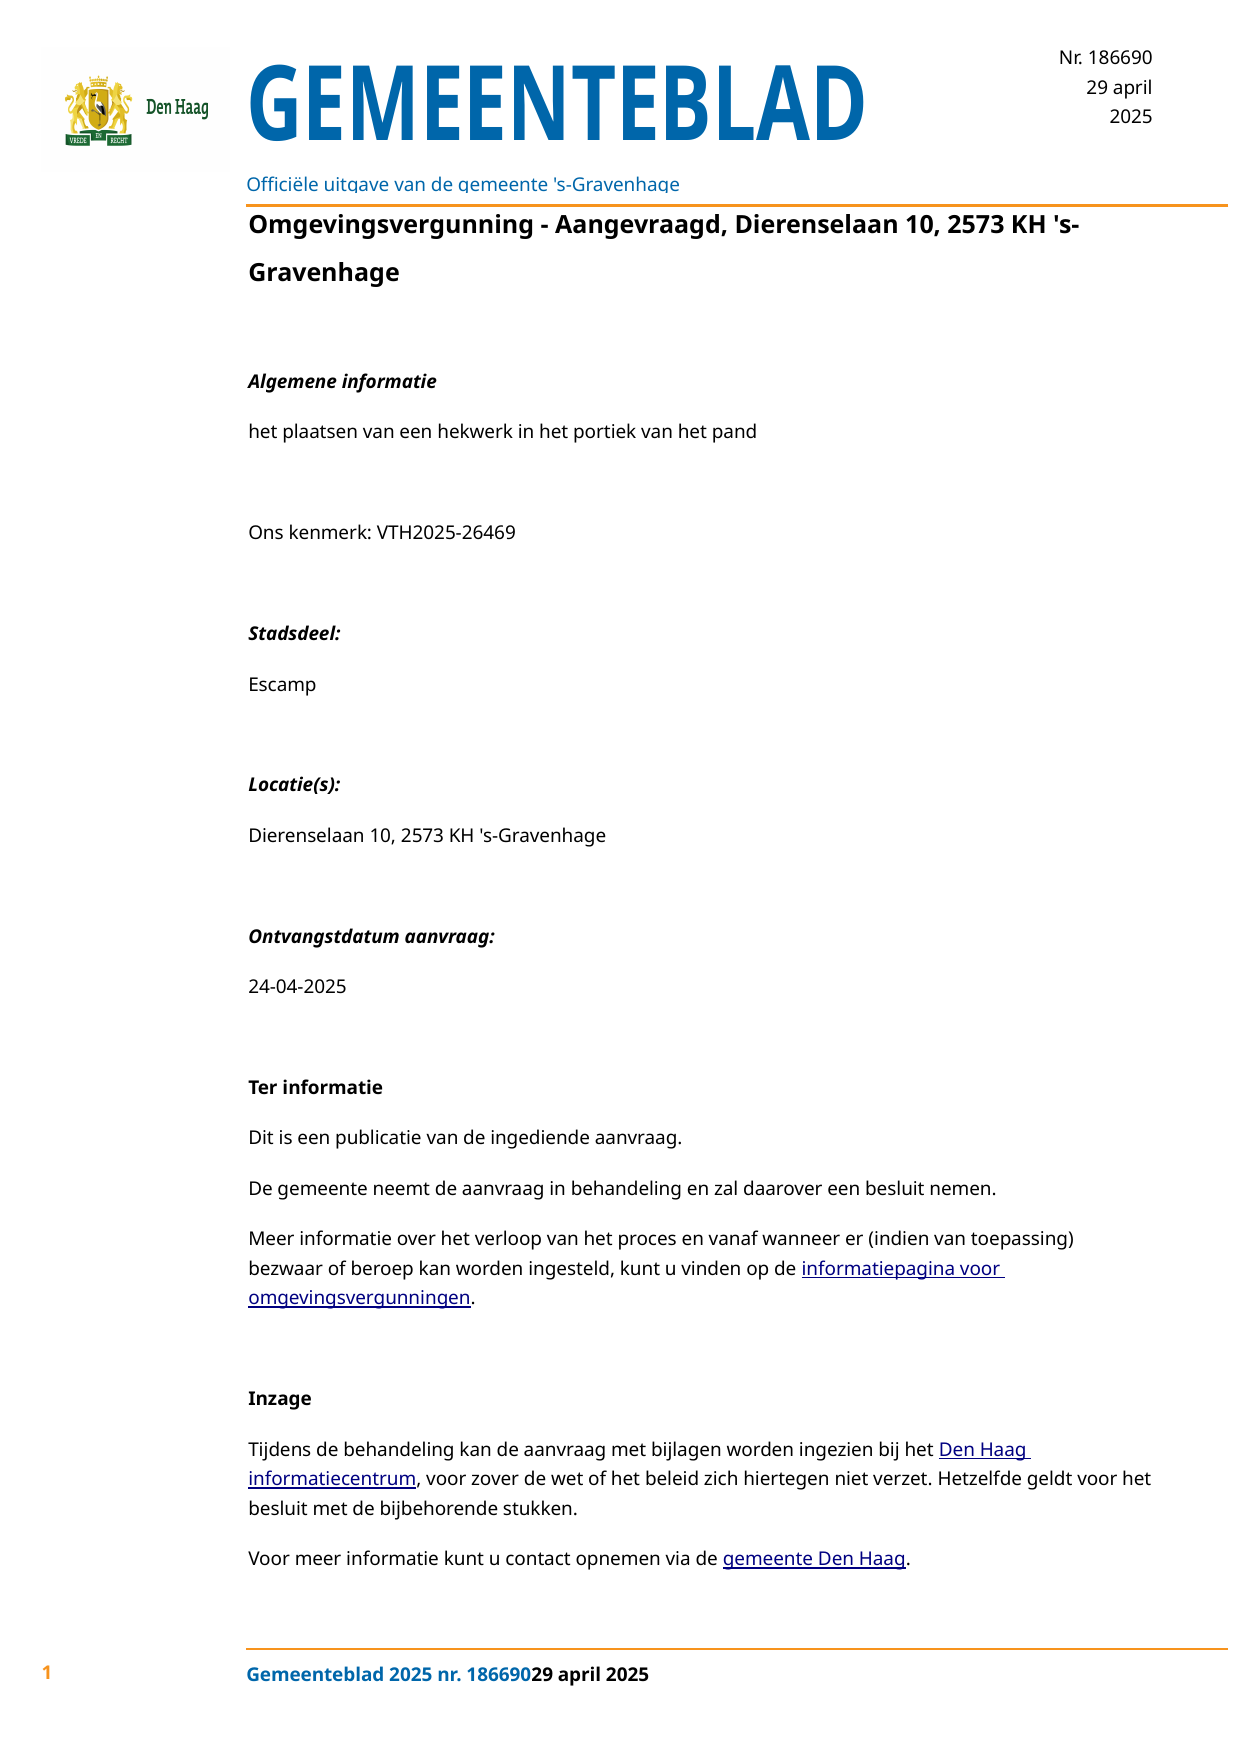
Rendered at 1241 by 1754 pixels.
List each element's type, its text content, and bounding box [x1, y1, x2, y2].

text 24-04-2025 [248, 973, 1152, 999]
text Voor meer informatie kunt u contact opnemen via de gemeente Den Haag. [248, 1545, 1152, 1571]
text Meer informatie over het verloop van het proces en vanaf wanneer er (indien van toepassing) bezwaar of beroep kan worden ingesteld, kunt u vinden op de informatiepagina voor omgevingsvergunningen. [248, 1225, 1152, 1310]
text Algemene informatie [248, 368, 1152, 394]
text Stadsdeel: [248, 620, 1152, 646]
text Escamp [248, 671, 1152, 697]
text het plaatsen van een hekwerk in het portiek van het pand [248, 419, 1152, 444]
text Omgevingsvergunning - Aangevraagd, Dierenselaan 10, 2573 KH 's-Gravenhage [248, 207, 1152, 288]
text Dit is een publicatie van de ingediende aanvraag. [248, 1124, 1152, 1150]
text Dierenselaan 10, 2573 KH 's-Gravenhage [248, 822, 1152, 848]
picture [41, 47, 231, 172]
text Ter informatie [248, 1074, 1152, 1100]
text De gemeente neemt de aanvraag in behandeling en zal daarover een besluit nemen. [248, 1175, 1152, 1201]
text Locatie(s): [248, 772, 1152, 797]
text Inzage [248, 1385, 1152, 1411]
text Ontvangstdatum aanvraag: [248, 923, 1152, 949]
text Ons kenmerk: VTH2025-26469 [248, 519, 1152, 545]
text Tijdens de behandeling kan de aanvraag met bijlagen worden ingezien bij het Den Haag informatiecentrum, voor zover de wet of het beleid zich hiertegen niet verzet. Hetzelfde geldt voor het besluit met de bijbehorende stukken. [248, 1436, 1152, 1521]
